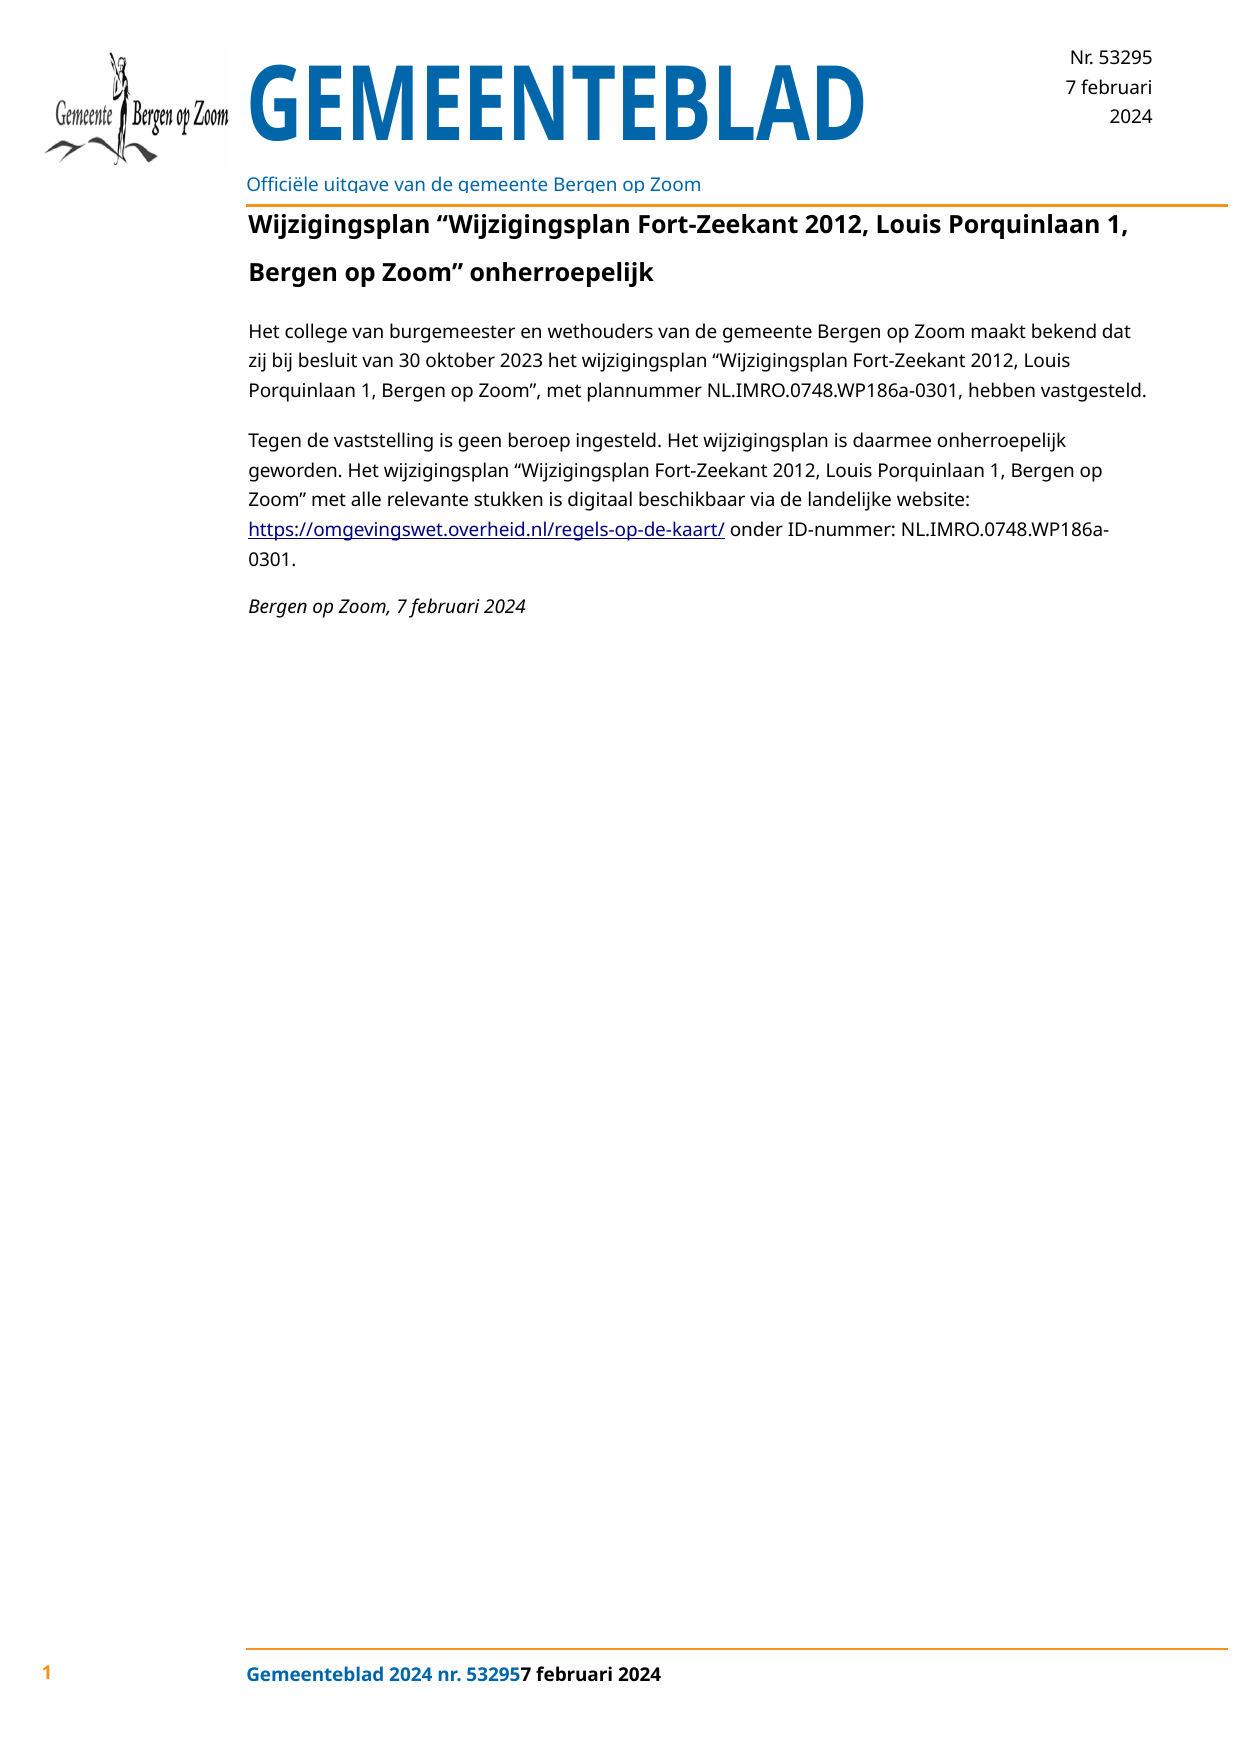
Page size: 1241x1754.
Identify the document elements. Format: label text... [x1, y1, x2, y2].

picture [41, 47, 231, 172]
text Wijzigingsplan “Wijzigingsplan Fort-Zeekant 2012, Louis Porquinlaan 1, Bergen op Zoom” onherroepelijk [248, 207, 1152, 288]
text Tegen de vaststelling is geen beroep ingesteld. Het wijzigingsplan is daarmee onherroepelijk geworden. Het wijzigingsplan “Wijzigingsplan Fort-Zeekant 2012, Louis Porquinlaan 1, Bergen op Zoom” met alle relevante stukken is digitaal beschikbaar via de landelijke website: https://omgevingswet.overheid.nl/regels-op-de-kaart/ onder ID-nummer: NL.IMRO.0748.WP186a-0301. [248, 427, 1152, 572]
text Bergen op Zoom, 7 februari 2024 [248, 594, 1152, 619]
text Het college van burgemeester en wethouders van de gemeente Bergen op Zoom maakt bekend dat zij bij besluit van 30 oktober 2023 het wijzigingsplan “Wijzigingsplan Fort-Zeekant 2012, Louis Porquinlaan 1, Bergen op Zoom”, met plannummer NL.IMRO.0748.WP186a-0301, hebben vastgesteld. [248, 318, 1152, 403]
